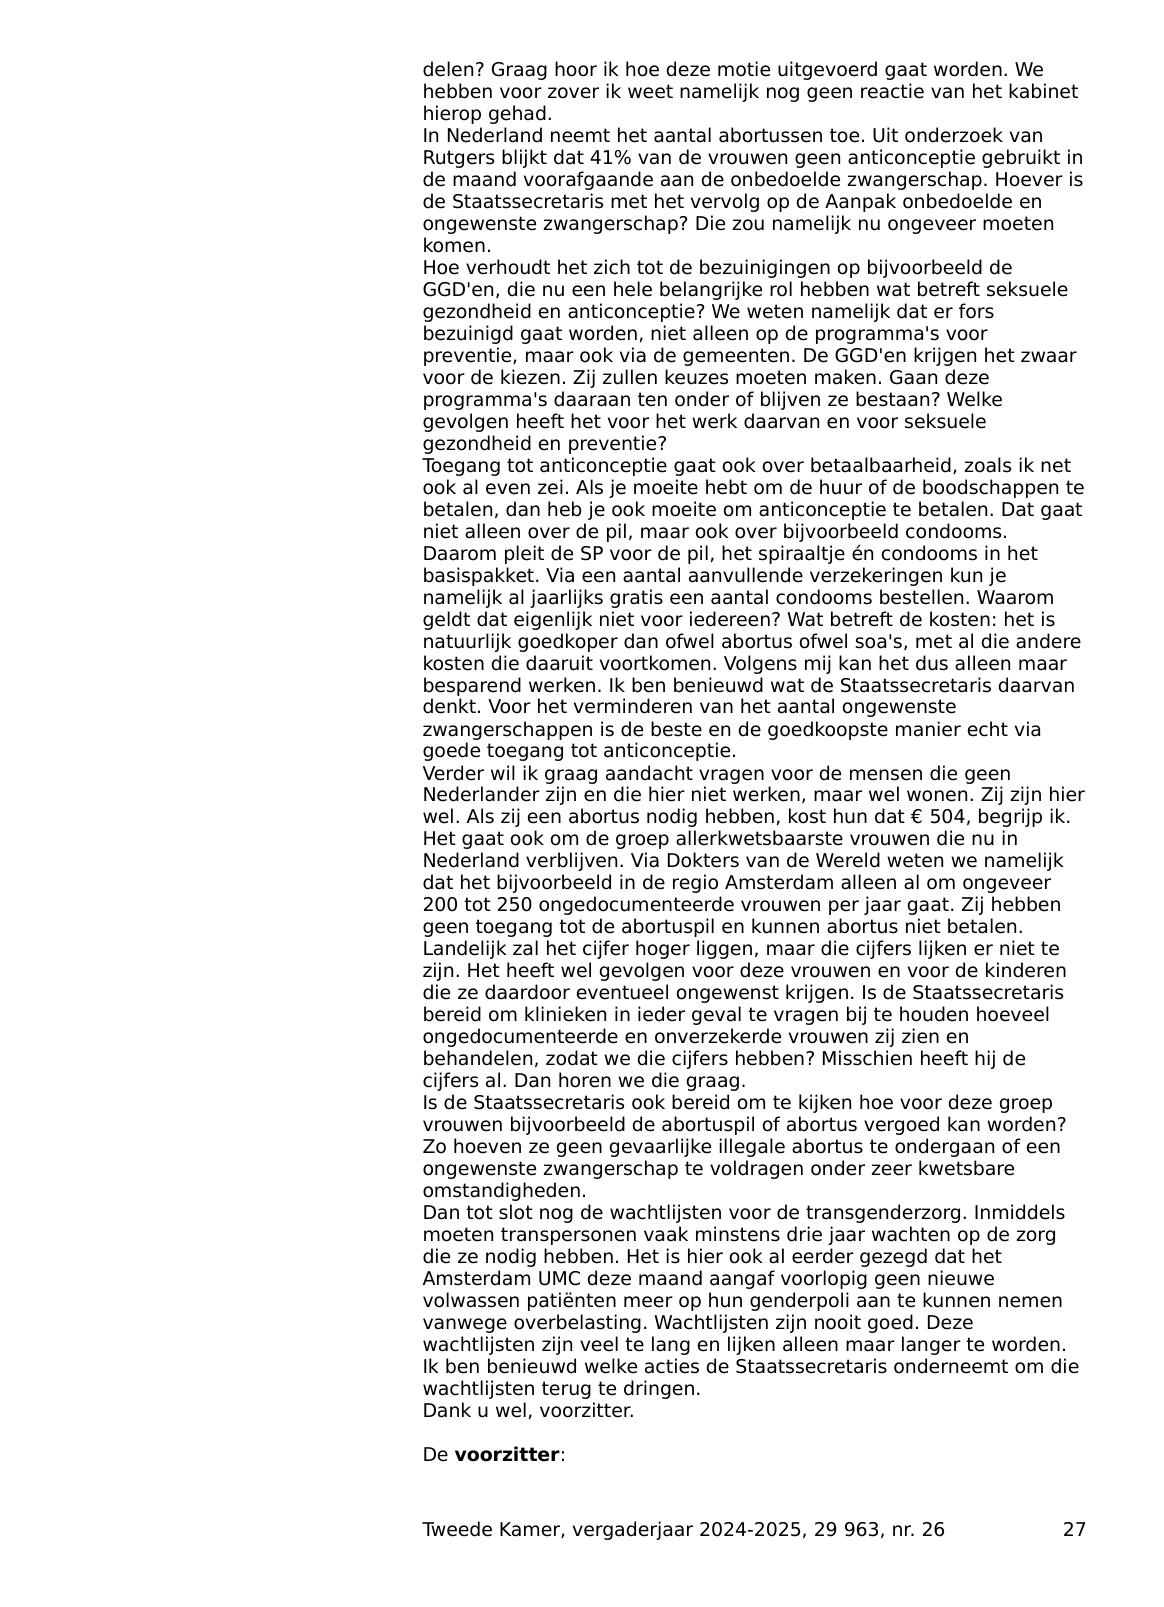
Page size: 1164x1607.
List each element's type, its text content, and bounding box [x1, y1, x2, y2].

text Dan tot slot nog de wachtlijsten voor de transgenderzorg. Inmiddels moeten transpersonen vaak minstens drie jaar wachten op de zorg die ze nodig hebben. Het is hier ook al eerder gezegd dat het Amsterdam UMC deze maand aangaf voorlopig geen nieuwe volwassen patiënten meer op hun genderpoli aan te kunnen nemen vanwege overbelasting. Wachtlijsten zijn nooit goed. Deze wachtlijsten zijn veel te lang en lijken alleen maar langer te worden. Ik ben benieuwd welke acties de Staatssecretaris onderneemt om die wachtlijsten terug te dringen. [422, 1202, 1087, 1400]
text De voorzitter: [422, 1444, 1087, 1466]
text delen? Graag hoor ik hoe deze motie uitgevoerd gaat worden. We hebben voor zover ik weet namelijk nog geen reactie van het kabinet hierop gehad. [422, 59, 1087, 125]
text Hoe verhoudt het zich tot de bezuinigingen op bijvoorbeeld de GGD'en, die nu een hele belangrijke rol hebben wat betreft seksuele gezondheid en anticonceptie? We weten namelijk dat er fors bezuinigd gaat worden, niet alleen op de programma's voor preventie, maar ook via de gemeenten. De GGD'en krijgen het zwaar voor de kiezen. Zij zullen keuzes moeten maken. Gaan deze programma's daaraan ten onder of blijven ze bestaan? Welke gevolgen heeft het voor het werk daarvan en voor seksuele gezondheid en preventie? [422, 257, 1087, 455]
text Is de Staatssecretaris ook bereid om te kijken hoe voor deze groep vrouwen bijvoorbeeld de abortuspil of abortus vergoed kan worden? Zo hoeven ze geen gevaarlijke illegale abortus te ondergaan of een ongewenste zwangerschap te voldragen onder zeer kwetsbare omstandigheden. [422, 1092, 1087, 1202]
text Verder wil ik graag aandacht vragen voor de mensen die geen Nederlander zijn en die hier niet werken, maar wel wonen. Zij zijn hier wel. Als zij een abortus nodig hebben, kost hun dat € 504, begrijp ik. Het gaat ook om de groep allerkwetsbaarste vrouwen die nu in Nederland verblijven. Via Dokters van de Wereld weten we namelijk dat het bijvoorbeeld in de regio Amsterdam alleen al om ongeveer 200 tot 250 ongedocumenteerde vrouwen per jaar gaat. Zij hebben geen toegang tot de abortuspil en kunnen abortus niet betalen. Landelijk zal het cijfer hoger liggen, maar die cijfers lijken er niet te zijn. Het heeft wel gevolgen voor deze vrouwen en voor de kinderen die ze daardoor eventueel ongewenst krijgen. Is de Staatssecretaris bereid om klinieken in ieder geval te vragen bij te houden hoeveel ongedocumenteerde en onverzekerde vrouwen zij zien en behandelen, zodat we die cijfers hebben? Misschien heeft hij de cijfers al. Dan horen we die graag. [422, 762, 1087, 1092]
text Toegang tot anticonceptie gaat ook over betaalbaarheid, zoals ik net ook al even zei. Als je moeite hebt om de huur of de boodschappen te betalen, dan heb je ook moeite om anticonceptie te betalen. Dat gaat niet alleen over de pil, maar ook over bijvoorbeeld condooms. Daarom pleit de SP voor de pil, het spiraaltje én condooms in het basispakket. Via een aantal aanvullende verzekeringen kun je namelijk al jaarlijks gratis een aantal condooms bestellen. Waarom geldt dat eigenlijk niet voor iedereen? Wat betreft de kosten: het is natuurlijk goedkoper dan ofwel abortus ofwel soa's, met al die andere kosten die daaruit voortkomen. Volgens mij kan het dus alleen maar besparend werken. Ik ben benieuwd wat de Staatssecretaris daarvan denkt. Voor het verminderen van het aantal ongewenste zwangerschappen is de beste en de goedkoopste manier echt via goede toegang tot anticonceptie. [422, 455, 1087, 762]
text In Nederland neemt het aantal abortussen toe. Uit onderzoek van Rutgers blijkt dat 41% van de vrouwen geen anticonceptie gebruikt in de maand voorafgaande aan de onbedoelde zwangerschap. Hoever is de Staatssecretaris met het vervolg op de Aanpak onbedoelde en ongewenste zwangerschap? Die zou namelijk nu ongeveer moeten komen. [422, 125, 1087, 257]
text Dank u wel, voorzitter. [422, 1400, 1087, 1422]
